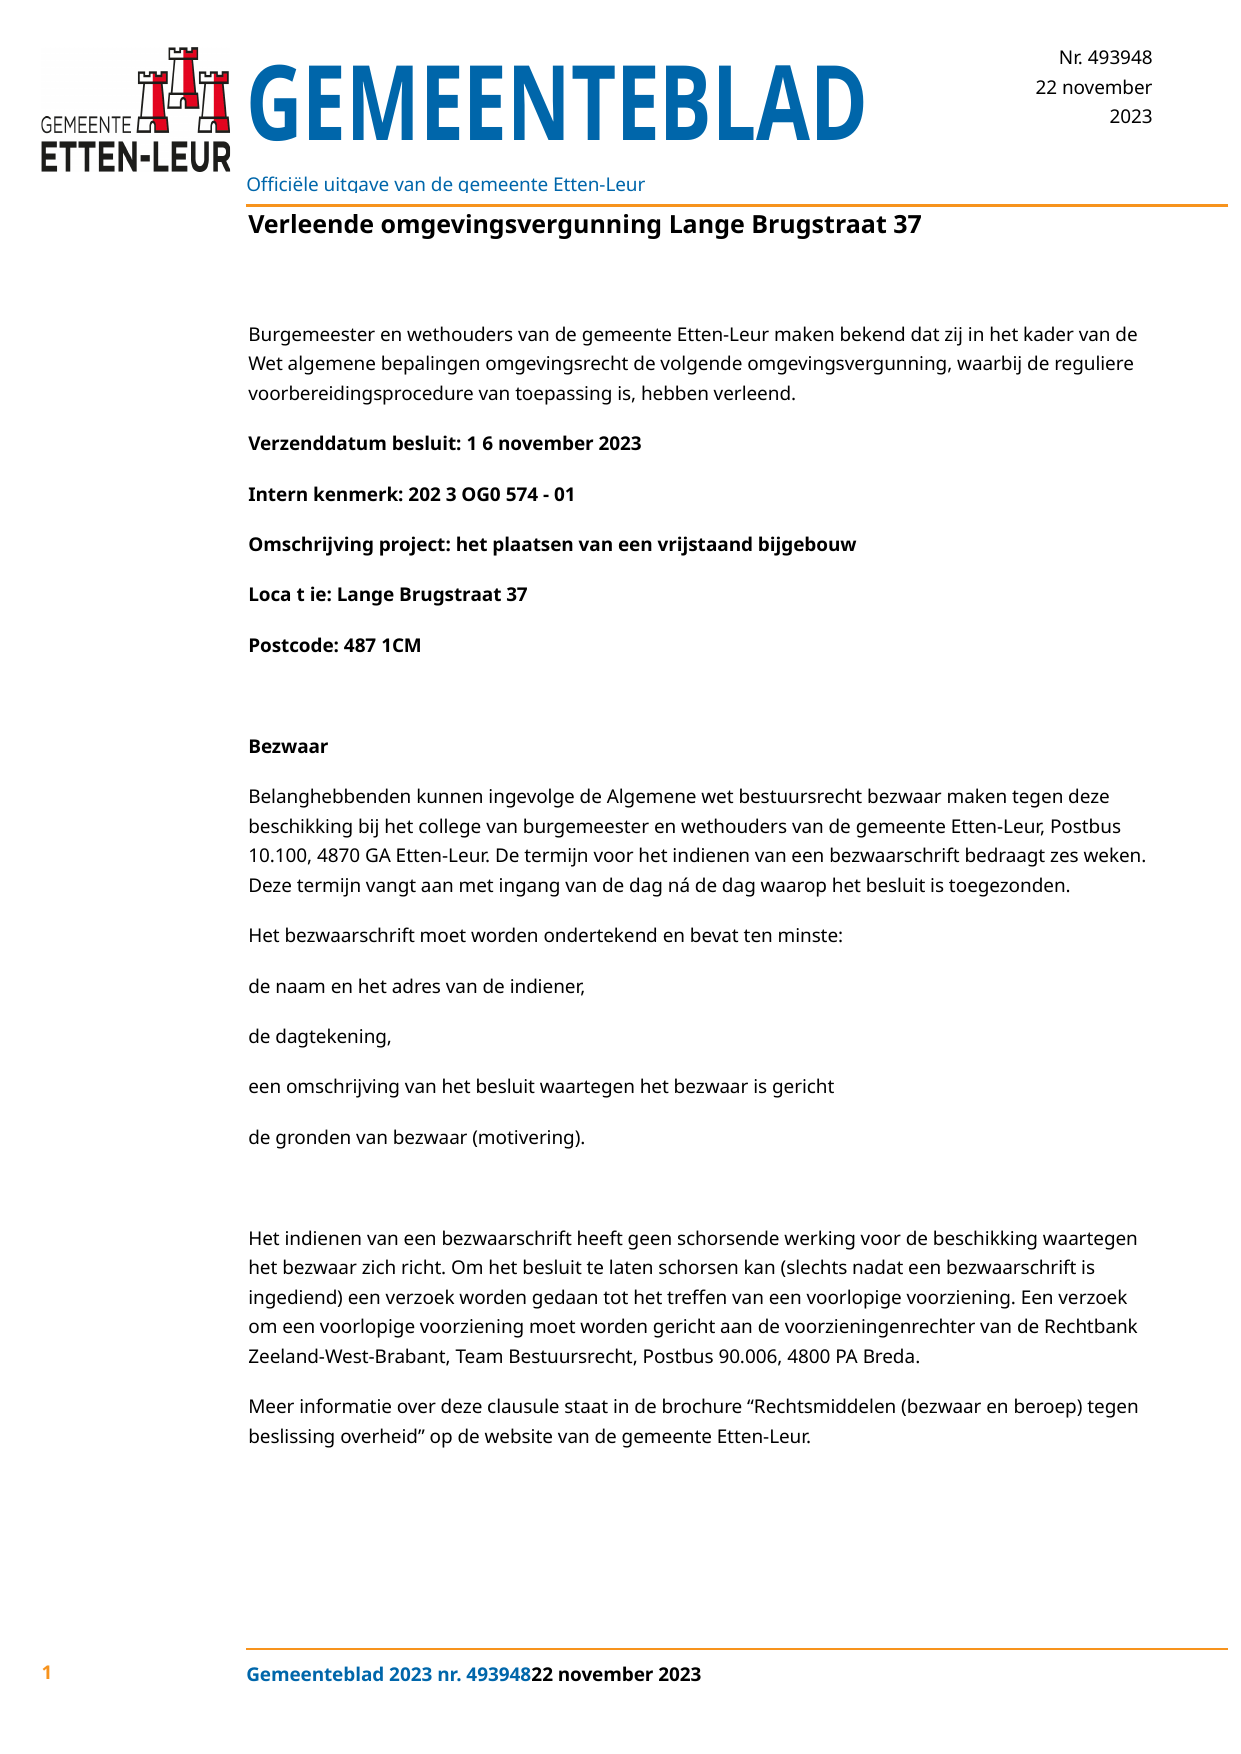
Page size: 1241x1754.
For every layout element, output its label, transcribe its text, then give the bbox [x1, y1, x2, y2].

text Het indienen van een bezwaarschrift heeft geen schorsende werking voor de beschikking waartegen het bezwaar zich richt. Om het besluit te laten schorsen kan (slechts nadat een bezwaarschrift is ingediend) een verzoek worden gedaan tot het treffen van een voorlopige voorziening. Een verzoek om een voorlopige voorziening moet worden gericht aan de voorzieningenrechter van de Rechtbank Zeeland-West-Brabant, Team Bestuursrecht, Postbus 90.006, 4800 PA Breda. [248, 1225, 1152, 1369]
text Postcode: 487 1CM [248, 632, 1152, 658]
text Burgemeester en wethouders van de gemeente Etten-Leur maken bekend dat zij in het kader van de Wet algemene bepalingen omgevingsrecht de volgende omgevingsvergunning, waarbij de reguliere voorbereidingsprocedure van toepassing is, hebben verleend. [248, 321, 1152, 406]
text Intern kenmerk: 202 3 OG0 574 - 01 [248, 481, 1152, 506]
text Omschrijving project: het plaatsen van een vrijstaand bijgebouw [248, 531, 1152, 557]
text Verleende omgevingsvergunning Lange Brugstraat 37 [248, 207, 1152, 241]
picture [41, 47, 231, 172]
text Belanghebbenden kunnen ingevolge de Algemene wet bestuursrecht bezwaar maken tegen deze beschikking bij het college van burgemeester en wethouders van de gemeente Etten-Leur, Postbus 10.100, 4870 GA Etten-Leur. De termijn voor het indienen van een bezwaarschrift bedraagt zes weken. Deze termijn vangt aan met ingang van de dag ná de dag waarop het besluit is toegezonden. [248, 783, 1152, 898]
text een omschrijving van het besluit waartegen het bezwaar is gericht [248, 1074, 1152, 1099]
text de gronden van bezwaar (motivering). [248, 1124, 1152, 1150]
text de naam en het adres van de indiener, [248, 973, 1152, 998]
text Bezwaar [248, 733, 1152, 758]
text Verzenddatum besluit: 1 6 november 2023 [248, 430, 1152, 456]
text Meer informatie over deze clausule staat in de brochure “Rechtsmiddelen (bezwaar en beroep) tegen beslissing overheid” op de website van de gemeente Etten-Leur. [248, 1394, 1152, 1449]
text de dagtekening, [248, 1023, 1152, 1049]
text Loca t ie: Lange Brugstraat 37 [248, 582, 1152, 607]
text Het bezwaarschrift moet worden ondertekend en bevat ten minste: [248, 922, 1152, 948]
